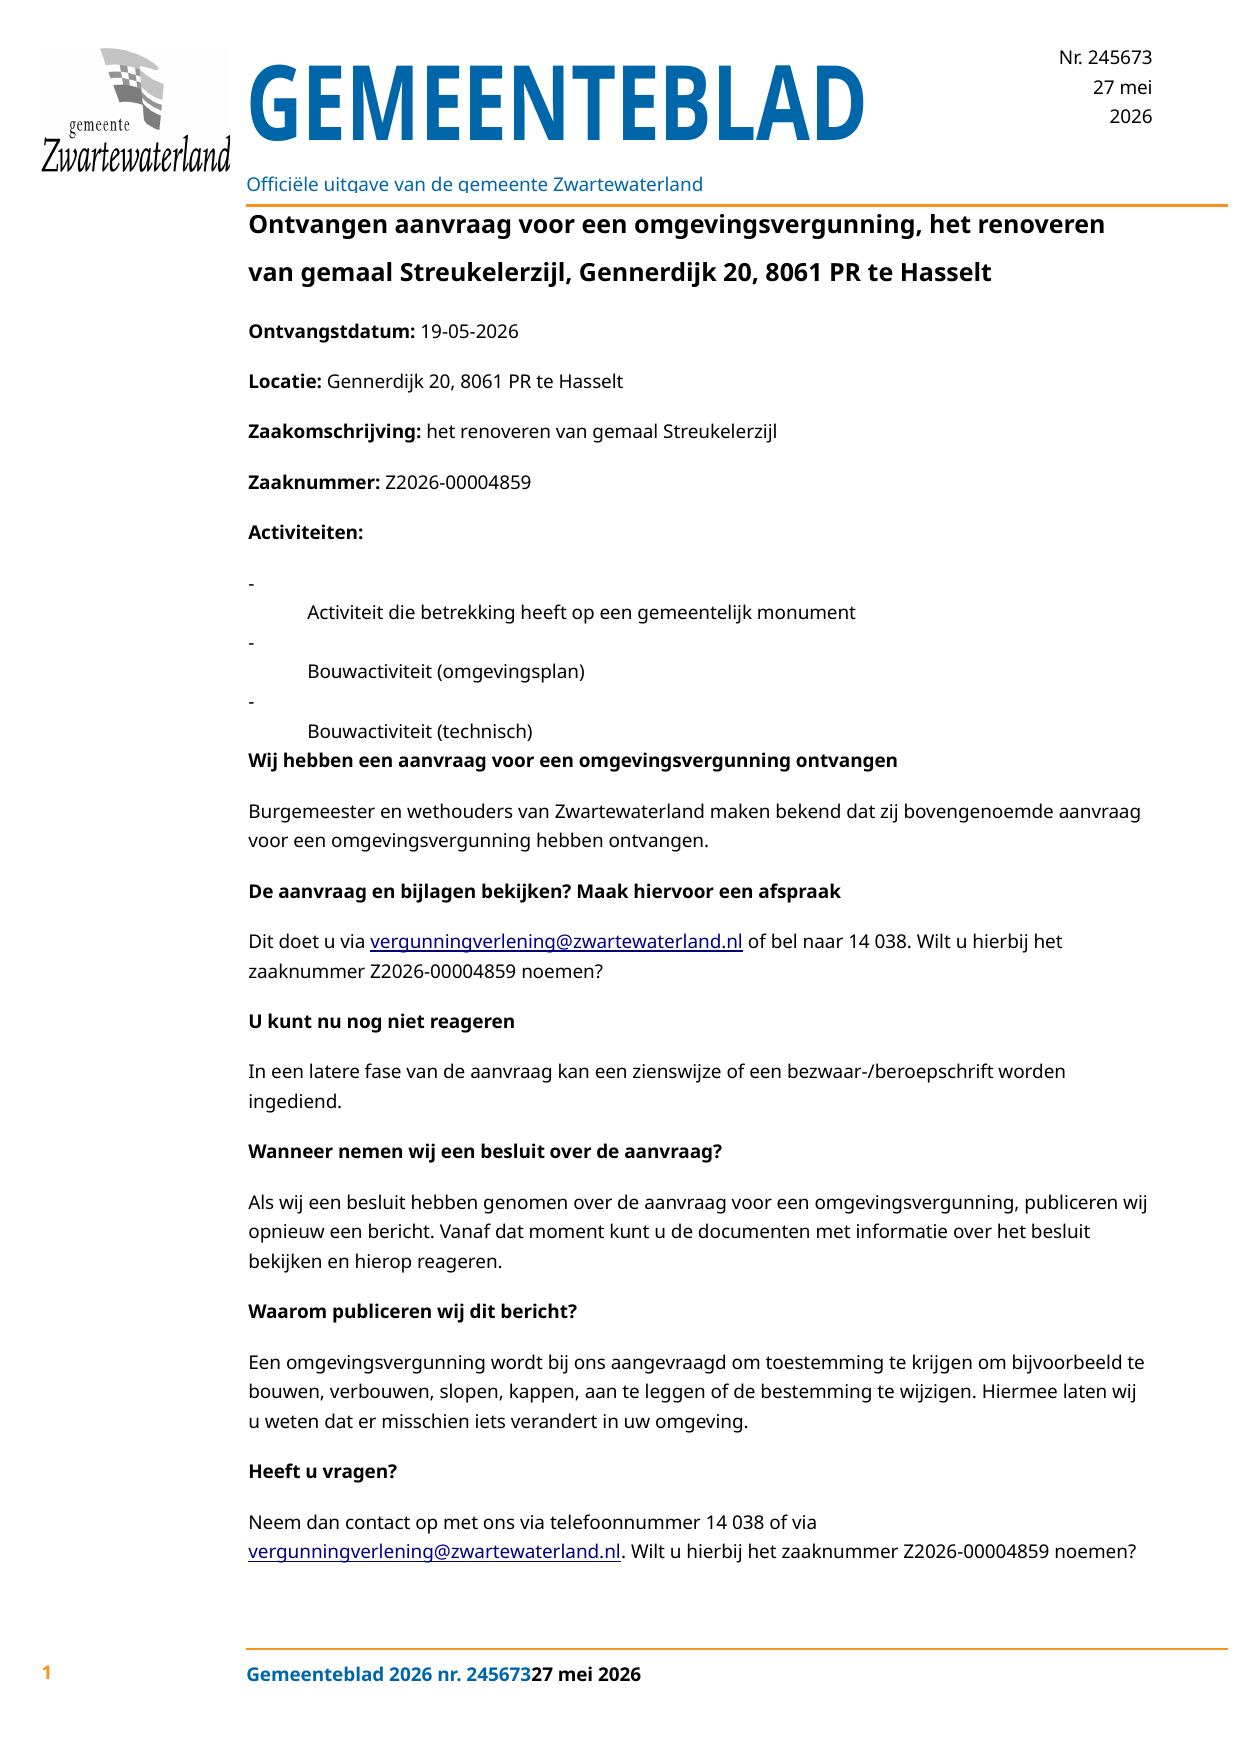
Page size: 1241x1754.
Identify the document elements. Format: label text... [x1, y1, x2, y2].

text Locatie: Gennerdijk 20, 8061 PR te Hasselt [248, 368, 1152, 394]
text Ontvangen aanvraag voor een omgevingsvergunning, het renoveren van gemaal Streukelerzijl, Gennerdijk 20, 8061 PR te Hasselt [248, 207, 1152, 288]
text In een latere fase van de aanvraag kan een zienswijze of een bezwaar-/beroepschrift worden ingediend. [248, 1059, 1152, 1114]
text Heeft u vragen? [248, 1459, 1152, 1484]
text Wanneer nemen wij een besluit over de aanvraag? [248, 1139, 1152, 1164]
list Bouwactiviteit (omgevingsplan) [248, 659, 1152, 684]
list Bouwactiviteit (technisch) [248, 718, 1152, 744]
text U kunt nu nog niet reageren [248, 1008, 1152, 1034]
text Als wij een besluit hebben genomen over de aanvraag voor een omgevingsvergunning, publiceren wij opnieuw een bericht. Vanaf dat moment kunt u de documenten met informatie over het besluit bekijken en hierop reageren. [248, 1189, 1152, 1274]
text Zaaknummer: Z2026-00004859 [248, 469, 1152, 495]
text Zaakomschrijving: het renoveren van gemaal Streukelerzijl [248, 419, 1152, 444]
text De aanvraag en bijlagen bekijken? Maak hiervoor een afspraak [248, 878, 1152, 904]
text Neem dan contact op met ons via telefoonnummer 14 038 of via vergunningverlening@zwartewaterland.nl. Wilt u hierbij het zaaknummer Z2026-00004859 noemen? [248, 1509, 1152, 1564]
text Dit doet u via vergunningverlening@zwartewaterland.nl of bel naar 14 038. Wilt u hierbij het zaaknummer Z2026-00004859 noemen? [248, 928, 1152, 984]
text Activiteiten: [248, 519, 1152, 545]
text Waarom publiceren wij dit bericht? [248, 1299, 1152, 1324]
picture [41, 47, 231, 172]
text Burgemeester en wethouders van Zwartewaterland maken bekend dat zij bovengenoemde aanvraag voor een omgevingsvergunning hebben ontvangen. [248, 798, 1152, 853]
text Een omgevingsvergunning wordt bij ons aangevraagd om toestemming te krijgen om bijvoorbeeld te bouwen, verbouwen, slopen, kappen, aan te leggen of de bestemming te wijzigen. Hiermee laten wij u weten dat er misschien iets verandert in uw omgeving. [248, 1349, 1152, 1434]
text Wij hebben een aanvraag voor een omgevingsvergunning ontvangen [248, 747, 1152, 773]
list Activiteit die betrekking heeft op een gemeentelijk monument [248, 599, 1152, 625]
text Ontvangstdatum: 19-05-2026 [248, 318, 1152, 344]
